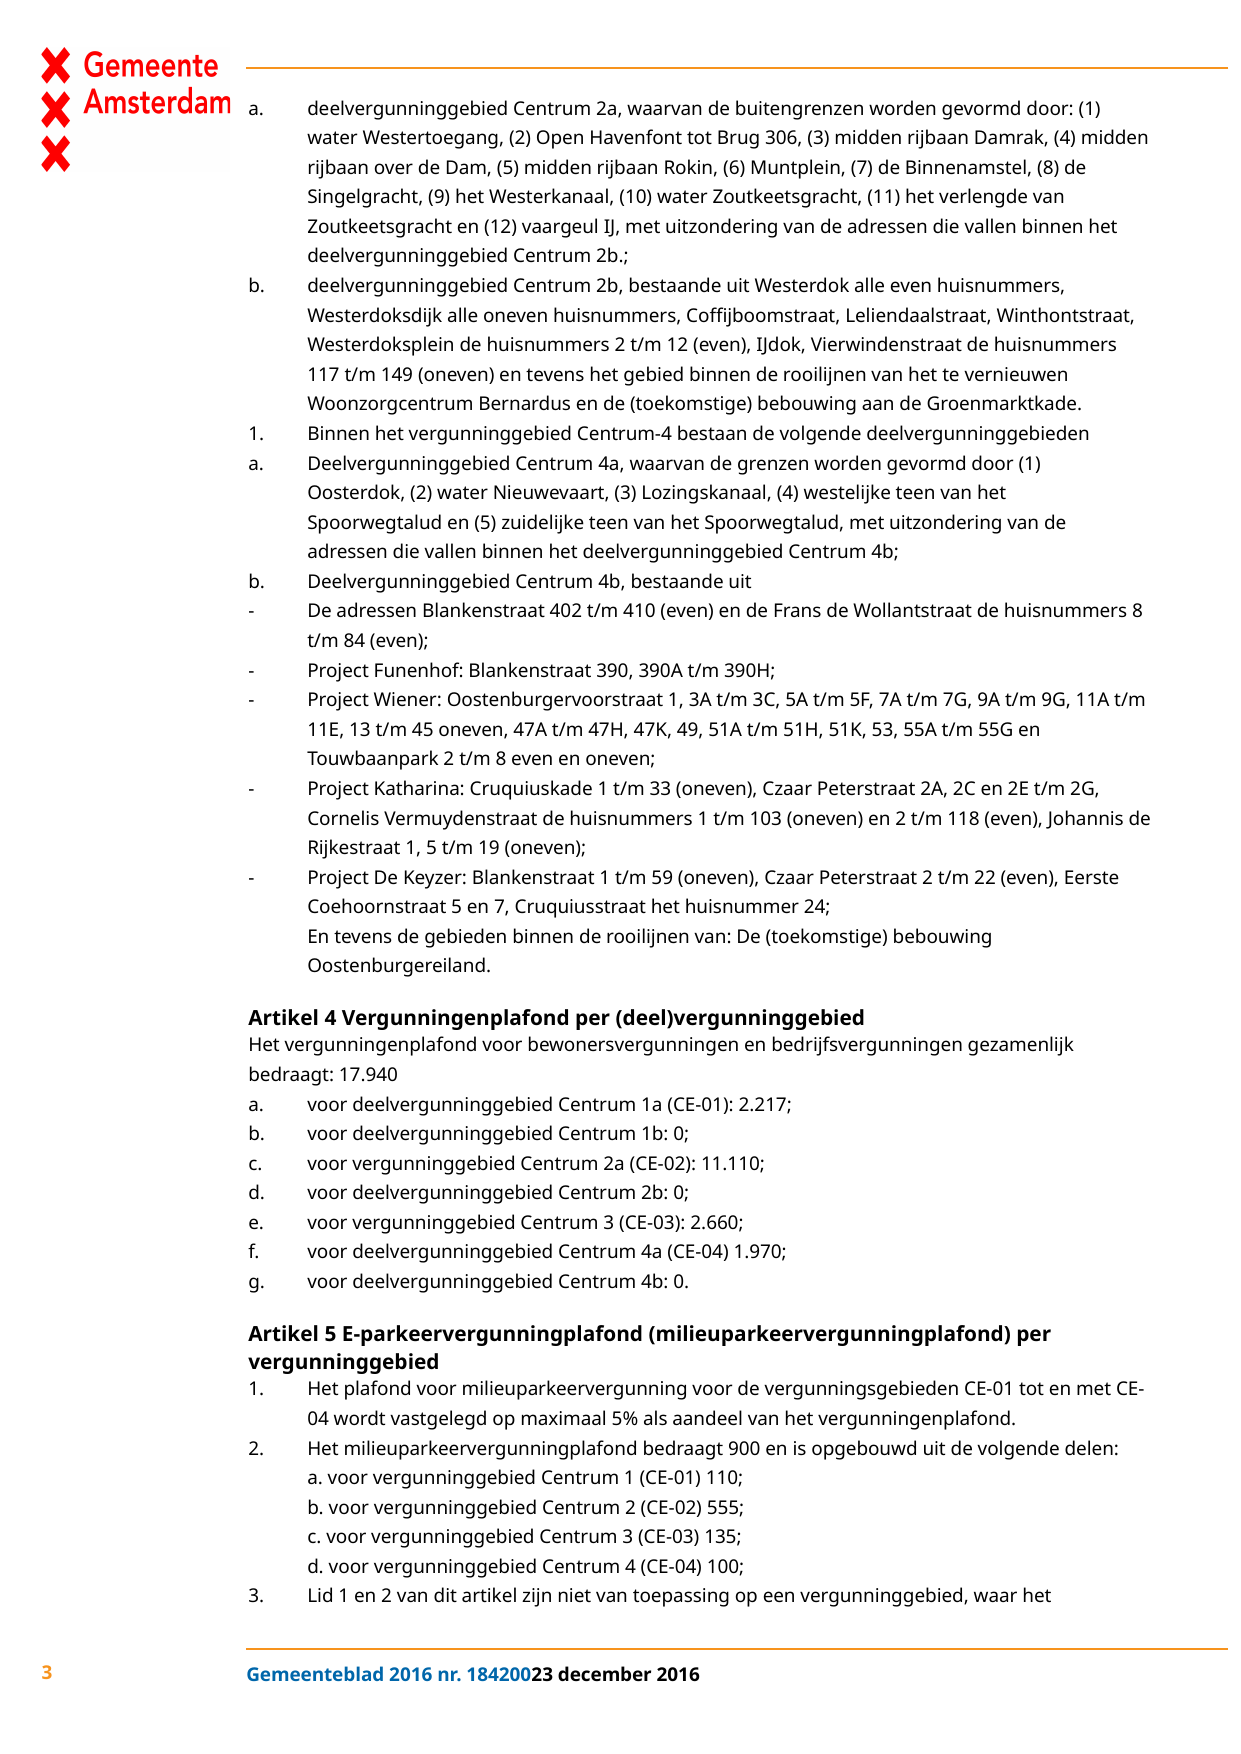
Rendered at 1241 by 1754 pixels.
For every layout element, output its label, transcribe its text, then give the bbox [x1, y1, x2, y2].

list voor deelvergunninggebied Centrum 1b: 0; [248, 1120, 1152, 1146]
list Deelvergunninggebied Centrum 4b, bestaande uit [248, 568, 1152, 594]
list De adressen Blankenstraat 402 t/m 410 (even) en de Frans de Wollantstraat de huisnummers 8 t/m 84 (even); [248, 598, 1152, 653]
list Lid 1 en 2 van dit artikel zijn niet van toepassing op een vergunninggebied, waar het [248, 1583, 1152, 1608]
text Artikel 5 E-parkeervergunningplafond (milieuparkeervergunningplafond) per vergunninggebied [248, 1319, 1152, 1376]
list Project Katharina: Cruquiuskade 1 t/m 33 (oneven), Czaar Peterstraat 2A, 2C en 2E t/m 2G, Cornelis Vermuydenstraat de huisnummers 1 t/m 103 (oneven) en 2 t/m 118 (even), Johannis de Rijkestraat 1, 5 t/m 19 (oneven); [248, 775, 1152, 860]
list Het plafond voor milieuparkeervergunning voor de vergunningsgebieden CE-01 tot en met CE-04 wordt vastgelegd op maximaal 5% als aandeel van het vergunningenplafond. [248, 1376, 1152, 1431]
list Het milieuparkeervergunningplafond bedraagt 900 en is opgebouwd uit de volgende delen: [248, 1435, 1152, 1460]
list voor deelvergunninggebied Centrum 2b: 0; [248, 1179, 1152, 1205]
list voor vergunninggebied Centrum 3 (CE-03): 2.660; [248, 1209, 1152, 1235]
list Spoorwegtalud en (5) zuidelijke teen van het Spoorwegtalud, met uitzondering van de [248, 509, 1152, 535]
list Project De Keyzer: Blankenstraat 1 t/m 59 (oneven), Czaar Peterstraat 2 t/m 22 (even), Eerste Coehoornstraat 5 en 7, Cruquiusstraat het huisnummer 24; [248, 864, 1152, 919]
list voor deelvergunninggebied Centrum 4a (CE-04) 1.970; [248, 1239, 1152, 1264]
text Het vergunningenplafond voor bewonersvergunningen en bedrijfsvergunningen gezamenlijk bedraagt: 17.940 [248, 1032, 1152, 1087]
list Project Funenhof: Blankenstraat 390, 390A t/m 390H; [248, 657, 1152, 683]
list Oosterdok, (2) water Nieuwevaart, (3) Lozingskanaal, (4) westelijke teen van het [248, 479, 1152, 505]
list voor deelvergunninggebied Centrum 1a (CE-01): 2.217; [248, 1091, 1152, 1116]
list Deelvergunninggebied Centrum 4a, waarvan de grenzen worden gevormd door (1) [248, 450, 1152, 476]
list voor deelvergunninggebied Centrum 4b: 0. [248, 1268, 1152, 1294]
list b. voor vergunninggebied Centrum 2 (CE-02) 555; [248, 1494, 1152, 1519]
list Project Wiener: Oostenburgervoorstraat 1, 3A t/m 3C, 5A t/m 5F, 7A t/m 7G, 9A t/m 9G, 11A t/m 11E, 13 t/m 45 oneven, 47A t/m 47H, 47K, 49, 51A t/m 51H, 51K, 53, 55A t/m 55G en Touwbaanpark 2 t/m 8 even en oneven; [248, 686, 1152, 771]
list deelvergunninggebied Centrum 2a, waarvan de buitengrenzen worden gevormd door: (1) water Westertoegang, (2) Open Havenfont tot Brug 306, (3) midden rijbaan Damrak, (4) midden rijbaan over de Dam, (5) midden rijbaan Rokin, (6) Muntplein, (7) de Binnenamstel, (8) de Singelgracht, (9) het Westerkanaal, (10) water Zoutkeetsgracht, (11) het verlengde van Zoutkeetsgracht en (12) vaargeul IJ, met uitzondering van de adressen die vallen binnen het deelvergunninggebied Centrum 2b.; [248, 95, 1152, 268]
list deelvergunninggebied Centrum 2b, bestaande uit Westerdok alle even huisnummers, Westerdoksdijk alle oneven huisnummers, Coffijboomstraat, Leliendaalstraat, Winthontstraat, Westerdoksplein de huisnummers 2 t/m 12 (even), IJdok, Vierwindenstraat de huisnummers 117 t/m 149 (oneven) en tevens het gebied binnen de rooilijnen van het te vernieuwen Woonzorgcentrum Bernardus en de (toekomstige) bebouwing aan de Groenmarktkade. [248, 272, 1152, 416]
picture [41, 47, 231, 172]
text Artikel 4 Vergunningenplafond per (deel)vergunninggebied [248, 1003, 1152, 1032]
list Binnen het vergunninggebied Centrum-4 bestaan de volgende deelvergunninggebieden [248, 420, 1152, 446]
list d. voor vergunninggebied Centrum 4 (CE-04) 100; [248, 1553, 1152, 1579]
list En tevens de gebieden binnen de rooilijnen van: De (toekomstige) bebouwing Oostenburgereiland. [248, 923, 1152, 978]
list adressen die vallen binnen het deelvergunninggebied Centrum 4b; [248, 538, 1152, 564]
list a. voor vergunninggebied Centrum 1 (CE-01) 110; [248, 1464, 1152, 1490]
list voor vergunninggebied Centrum 2a (CE-02): 11.110; [248, 1150, 1152, 1176]
list c. voor vergunninggebied Centrum 3 (CE-03) 135; [248, 1523, 1152, 1549]
